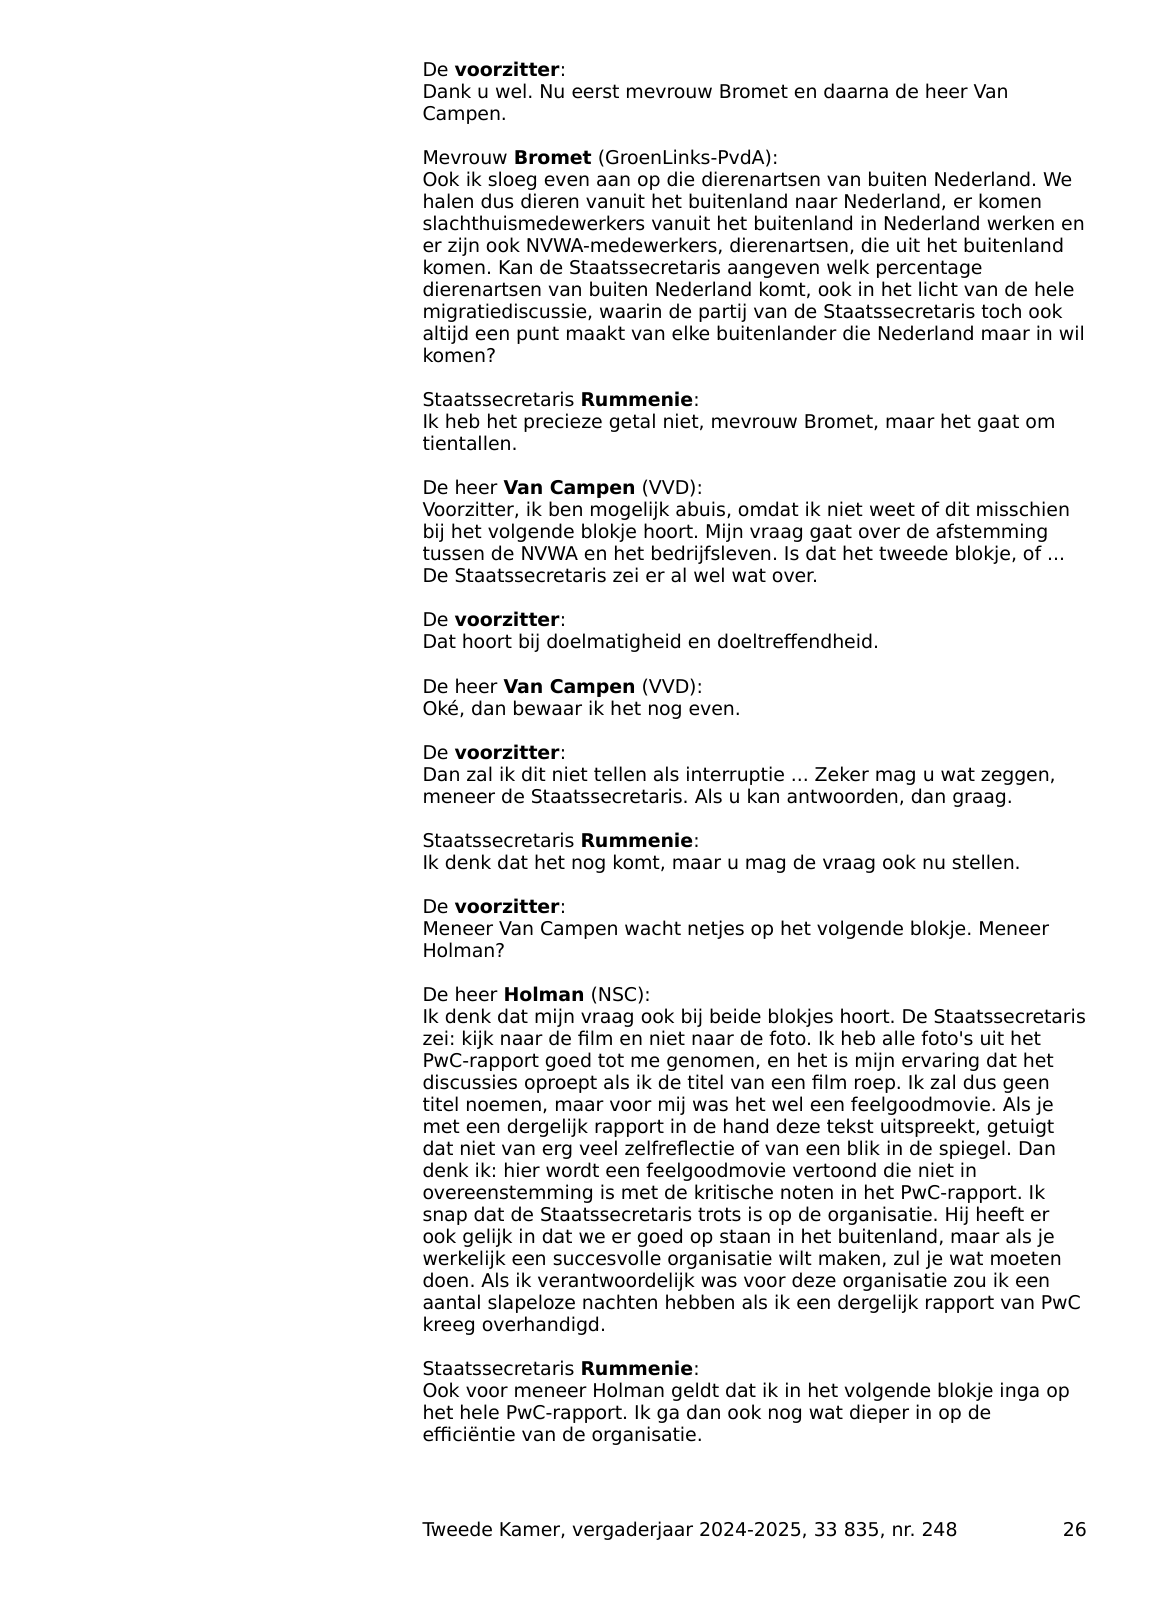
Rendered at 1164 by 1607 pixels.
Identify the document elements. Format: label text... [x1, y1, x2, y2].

text Dan zal ik dit niet tellen als interruptie ... Zeker mag u wat zeggen, meneer de Staatssecretaris. Als u kan antwoorden, dan graag. [422, 764, 1087, 808]
text Ik denk dat mijn vraag ook bij beide blokjes hoort. De Staatssecretaris zei: kijk naar de film en niet naar de foto. Ik heb alle foto's uit het PwC-rapport goed tot me genomen, en het is mijn ervaring dat het discussies oproept als ik de titel van een film roep. Ik zal dus geen titel noemen, maar voor mij was het wel een feelgoodmovie. Als je met een dergelijk rapport in de hand deze tekst uitspreekt, getuigt dat niet van erg veel zelfreflectie of van een blik in de spiegel. Dan denk ik: hier wordt een feelgoodmovie vertoond die niet in overeenstemming is met de kritische noten in het PwC-rapport. Ik snap dat de Staatssecretaris trots is op de organisatie. Hij heeft er ook gelijk in dat we er goed op staan in het buitenland, maar als je werkelijk een succesvolle organisatie wilt maken, zul je wat moeten doen. Als ik verantwoordelijk was voor deze organisatie zou ik een aantal slapeloze nachten hebben als ik een dergelijk rapport van PwC kreeg overhandigd. [422, 1006, 1087, 1336]
text Staatssecretaris Rummenie: [422, 1358, 1087, 1380]
text Ook ik sloeg even aan op die dierenartsen van buiten Nederland. We halen dus dieren vanuit het buitenland naar Nederland, er komen slachthuismedewerkers vanuit het buitenland in Nederland werken en er zijn ook NVWA-medewerkers, dierenartsen, die uit het buitenland komen. Kan de Staatssecretaris aangeven welk percentage dierenartsen van buiten Nederland komt, ook in het licht van de hele migratiediscussie, waarin de partij van de Staatssecretaris toch ook altijd een punt maakt van elke buitenlander die Nederland maar in wil komen? [422, 169, 1087, 367]
text De voorzitter: [422, 609, 1087, 631]
text Ik heb het precieze getal niet, mevrouw Bromet, maar het gaat om tientallen. [422, 411, 1087, 455]
text De voorzitter: [422, 742, 1087, 764]
text Voorzitter, ik ben mogelijk abuis, omdat ik niet weet of dit misschien bij het volgende blokje hoort. Mijn vraag gaat over de afstemming tussen de NVWA en het bedrijfsleven. Is dat het tweede blokje, of ... De Staatssecretaris zei er al wel wat over. [422, 499, 1087, 587]
text Dat hoort bij doelmatigheid en doeltreffendheid. [422, 631, 1087, 653]
text De heer Van Campen (VVD): [422, 676, 1087, 697]
text Staatssecretaris Rummenie: [422, 830, 1087, 852]
text Meneer Van Campen wacht netjes op het volgende blokje. Meneer Holman? [422, 918, 1087, 962]
text Oké, dan bewaar ik het nog even. [422, 697, 1087, 719]
text Dank u wel. Nu eerst mevrouw Bromet en daarna de heer Van Campen. [422, 81, 1087, 125]
text De heer Van Campen (VVD): [422, 477, 1087, 499]
text De voorzitter: [422, 59, 1087, 81]
text Ik denk dat het nog komt, maar u mag de vraag ook nu stellen. [422, 852, 1087, 874]
text Ook voor meneer Holman geldt dat ik in het volgende blokje inga op het hele PwC-rapport. Ik ga dan ook nog wat dieper in op de efficiëntie van de organisatie. [422, 1380, 1087, 1446]
text Staatssecretaris Rummenie: [422, 389, 1087, 411]
text De heer Holman (NSC): [422, 984, 1087, 1006]
text De voorzitter: [422, 896, 1087, 918]
text Mevrouw Bromet (GroenLinks-PvdA): [422, 147, 1087, 169]
